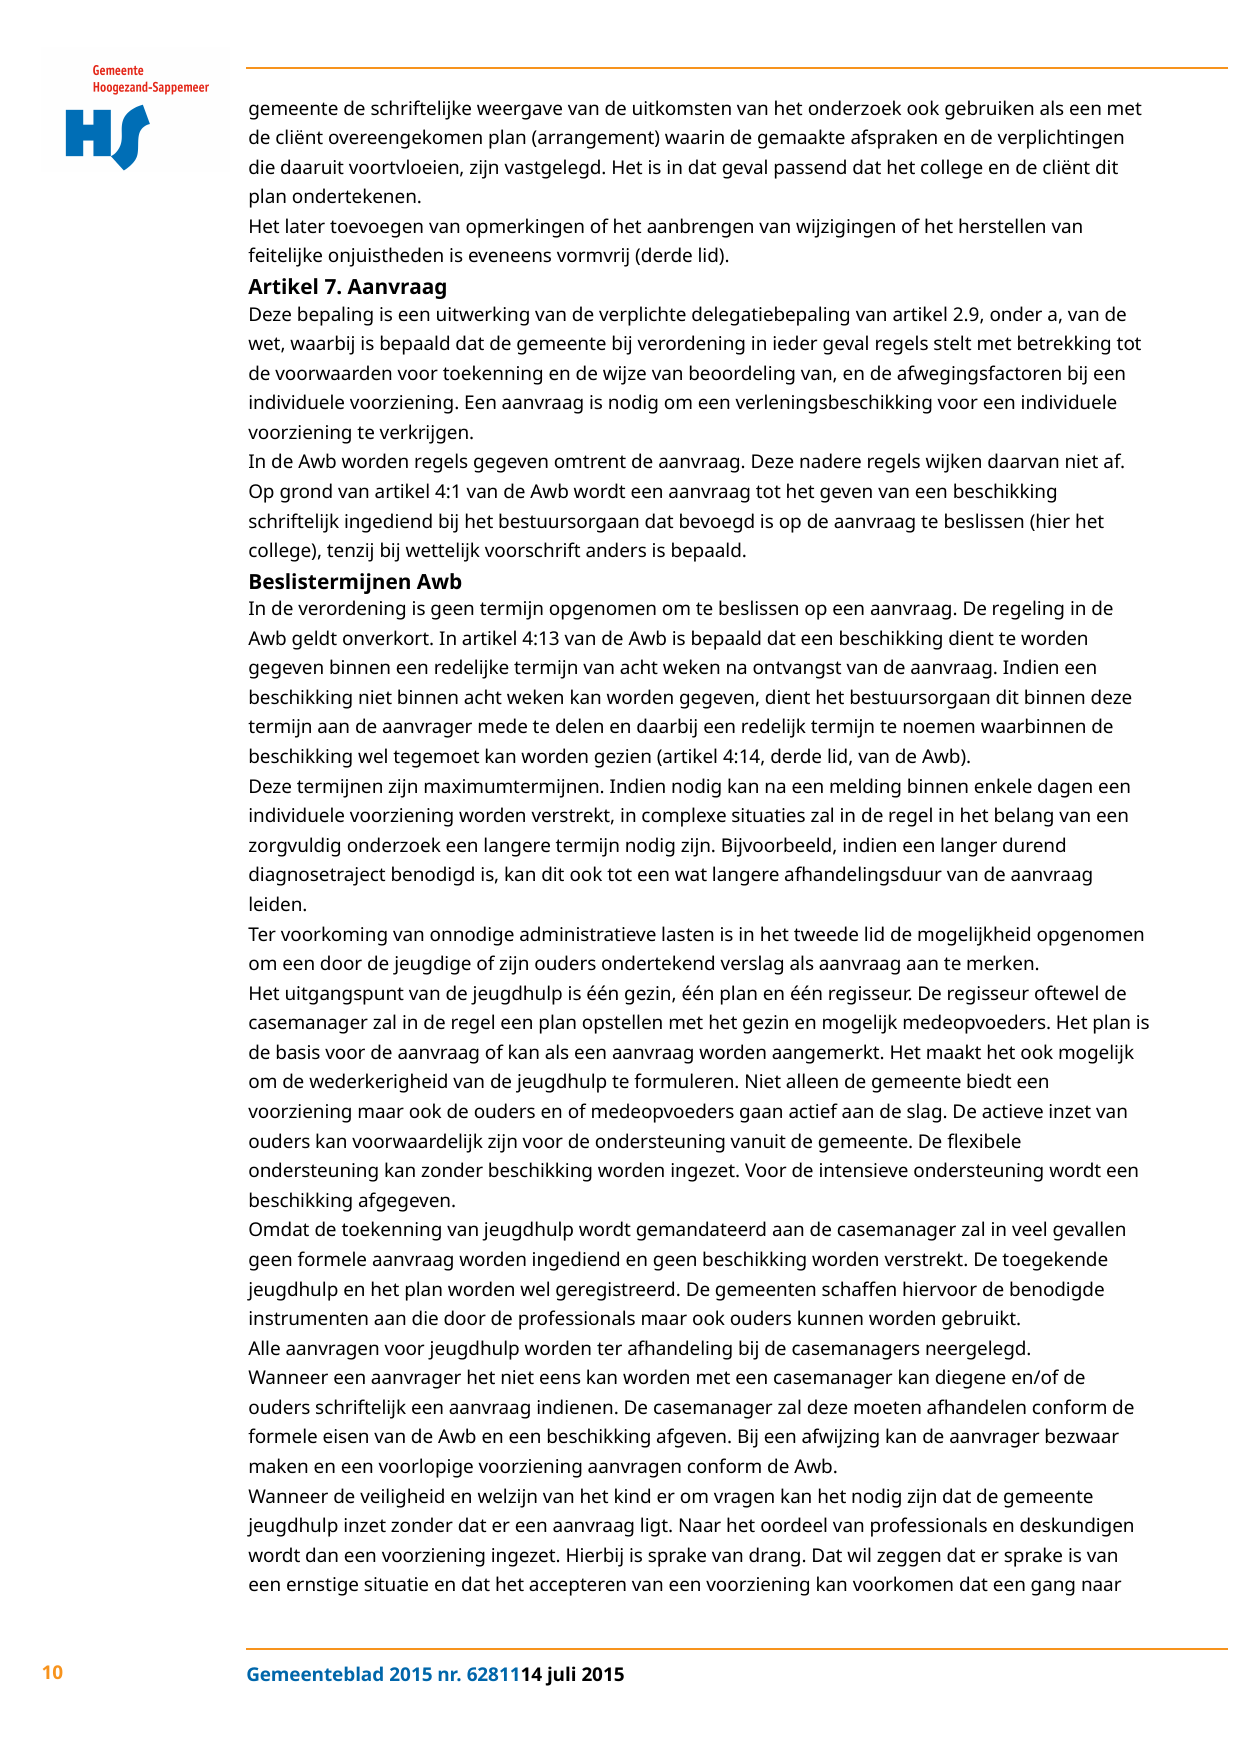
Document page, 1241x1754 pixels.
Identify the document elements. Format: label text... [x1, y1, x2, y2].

text In de Awb worden regels gegeven omtrent de aanvraag. Deze nadere regels wijken daarvan niet af. [248, 449, 1152, 474]
text Het later toevoegen van opmerkingen of het aanbrengen van wijzigingen of het herstellen van feitelijke onjuistheden is eveneens vormvrij (derde lid). [248, 213, 1152, 268]
text Artikel 7. Aanvraag [248, 272, 1152, 301]
text Wanneer een aanvrager het niet eens kan worden met een casemanager kan diegene en/of de ouders schriftelijk een aanvraag indienen. De casemanager zal deze moeten afhandelen conform de formele eisen van de Awb en een beschikking afgeven. Bij een afwijzing kan de aanvrager bezwaar maken en een voorlopige voorziening aanvragen conform de Awb. [248, 1364, 1152, 1479]
text gemeente de schriftelijke weergave van de uitkomsten van het onderzoek ook gebruiken als een met de cliënt overeengekomen plan (arrangement) waarin de gemaakte afspraken en de verplichtingen die daaruit voortvloeien, zijn vastgelegd. Het is in dat geval passend dat het college en de cliënt dit plan ondertekenen. [248, 95, 1152, 209]
picture [41, 47, 231, 172]
text Het uitgangspunt van de jeugdhulp is één gezin, één plan en één regisseur. De regisseur oftewel de casemanager zal in de regel een plan opstellen met het gezin en mogelijk medeopvoeders. Het plan is de basis voor de aanvraag of kan als een aanvraag worden aangemerkt. Het maakt het ook mogelijk om de wederkerigheid van de jeugdhulp te formuleren. Niet alleen de gemeente biedt een voorziening maar ook de ouders en of medeopvoeders gaan actief aan de slag. De actieve inzet van ouders kan voorwaardelijk zijn voor de ondersteuning vanuit de gemeente. De flexibele ondersteuning kan zonder beschikking worden ingezet. Voor de intensieve ondersteuning wordt een beschikking afgegeven. [248, 980, 1152, 1213]
text In de verordening is geen termijn opgenomen om te beslissen op een aanvraag. De regeling in de Awb geldt onverkort. In artikel 4:13 van de Awb is bepaald dat een beschikking dient te worden gegeven binnen een redelijke termijn van acht weken na ontvangst van de aanvraag. Indien een beschikking niet binnen acht weken kan worden gegeven, dient het bestuursorgaan dit binnen deze termijn aan de aanvrager mede te delen en daarbij een redelijk termijn te noemen waarbinnen de beschikking wel tegemoet kan worden gezien (artikel 4:14, derde lid, van de Awb). [248, 595, 1152, 769]
text Ter voorkoming van onnodige administratieve lasten is in het tweede lid de mogelijkheid opgenomen om een door de jeugdige of zijn ouders ondertekend verslag als aanvraag aan te merken. [248, 921, 1152, 976]
text Beslistermijnen Awb [248, 567, 1152, 595]
text Omdat de toekenning van jeugdhulp wordt gemandateerd aan de casemanager zal in veel gevallen geen formele aanvraag worden ingediend en geen beschikking worden verstrekt. De toegekende jeugdhulp en het plan worden wel geregistreerd. De gemeenten schaffen hiervoor de benodigde instrumenten aan die door de professionals maar ook ouders kunnen worden gebruikt. [248, 1217, 1152, 1331]
text Deze termijnen zijn maximumtermijnen. Indien nodig kan na een melding binnen enkele dagen een individuele voorziening worden verstrekt, in complexe situaties zal in de regel in het belang van een zorgvuldig onderzoek een langere termijn nodig zijn. Bijvoorbeeld, indien een langer durend diagnosetraject benodigd is, kan dit ook tot een wat langere afhandelingsduur van de aanvraag leiden. [248, 773, 1152, 917]
text Wanneer de veiligheid en welzijn van het kind er om vragen kan het nodig zijn dat de gemeente jeugdhulp inzet zonder dat er een aanvraag ligt. Naar het oordeel van professionals en deskundigen wordt dan een voorziening ingezet. Hierbij is sprake van drang. Dat wil zeggen dat er sprake is van een ernstige situatie en dat het accepteren van een voorziening kan voorkomen dat een gang naar [248, 1483, 1152, 1597]
text Alle aanvragen voor jeugdhulp worden ter afhandeling bij de casemanagers neergelegd. [248, 1335, 1152, 1361]
text Op grond van artikel 4:1 van de Awb wordt een aanvraag tot het geven van een beschikking schriftelijk ingediend bij het bestuursorgaan dat bevoegd is op de aanvraag te beslissen (hier het college), tenzij bij wettelijk voorschrift anders is bepaald. [248, 478, 1152, 563]
text Deze bepaling is een uitwerking van de verplichte delegatiebepaling van artikel 2.9, onder a, van de wet, waarbij is bepaald dat de gemeente bij verordening in ieder geval regels stelt met betrekking tot de voorwaarden voor toekenning en de wijze van beoordeling van, en de afwegingsfactoren bij een individuele voorziening. Een aanvraag is nodig om een verleningsbeschikking voor een individuele voorziening te verkrijgen. [248, 301, 1152, 445]
